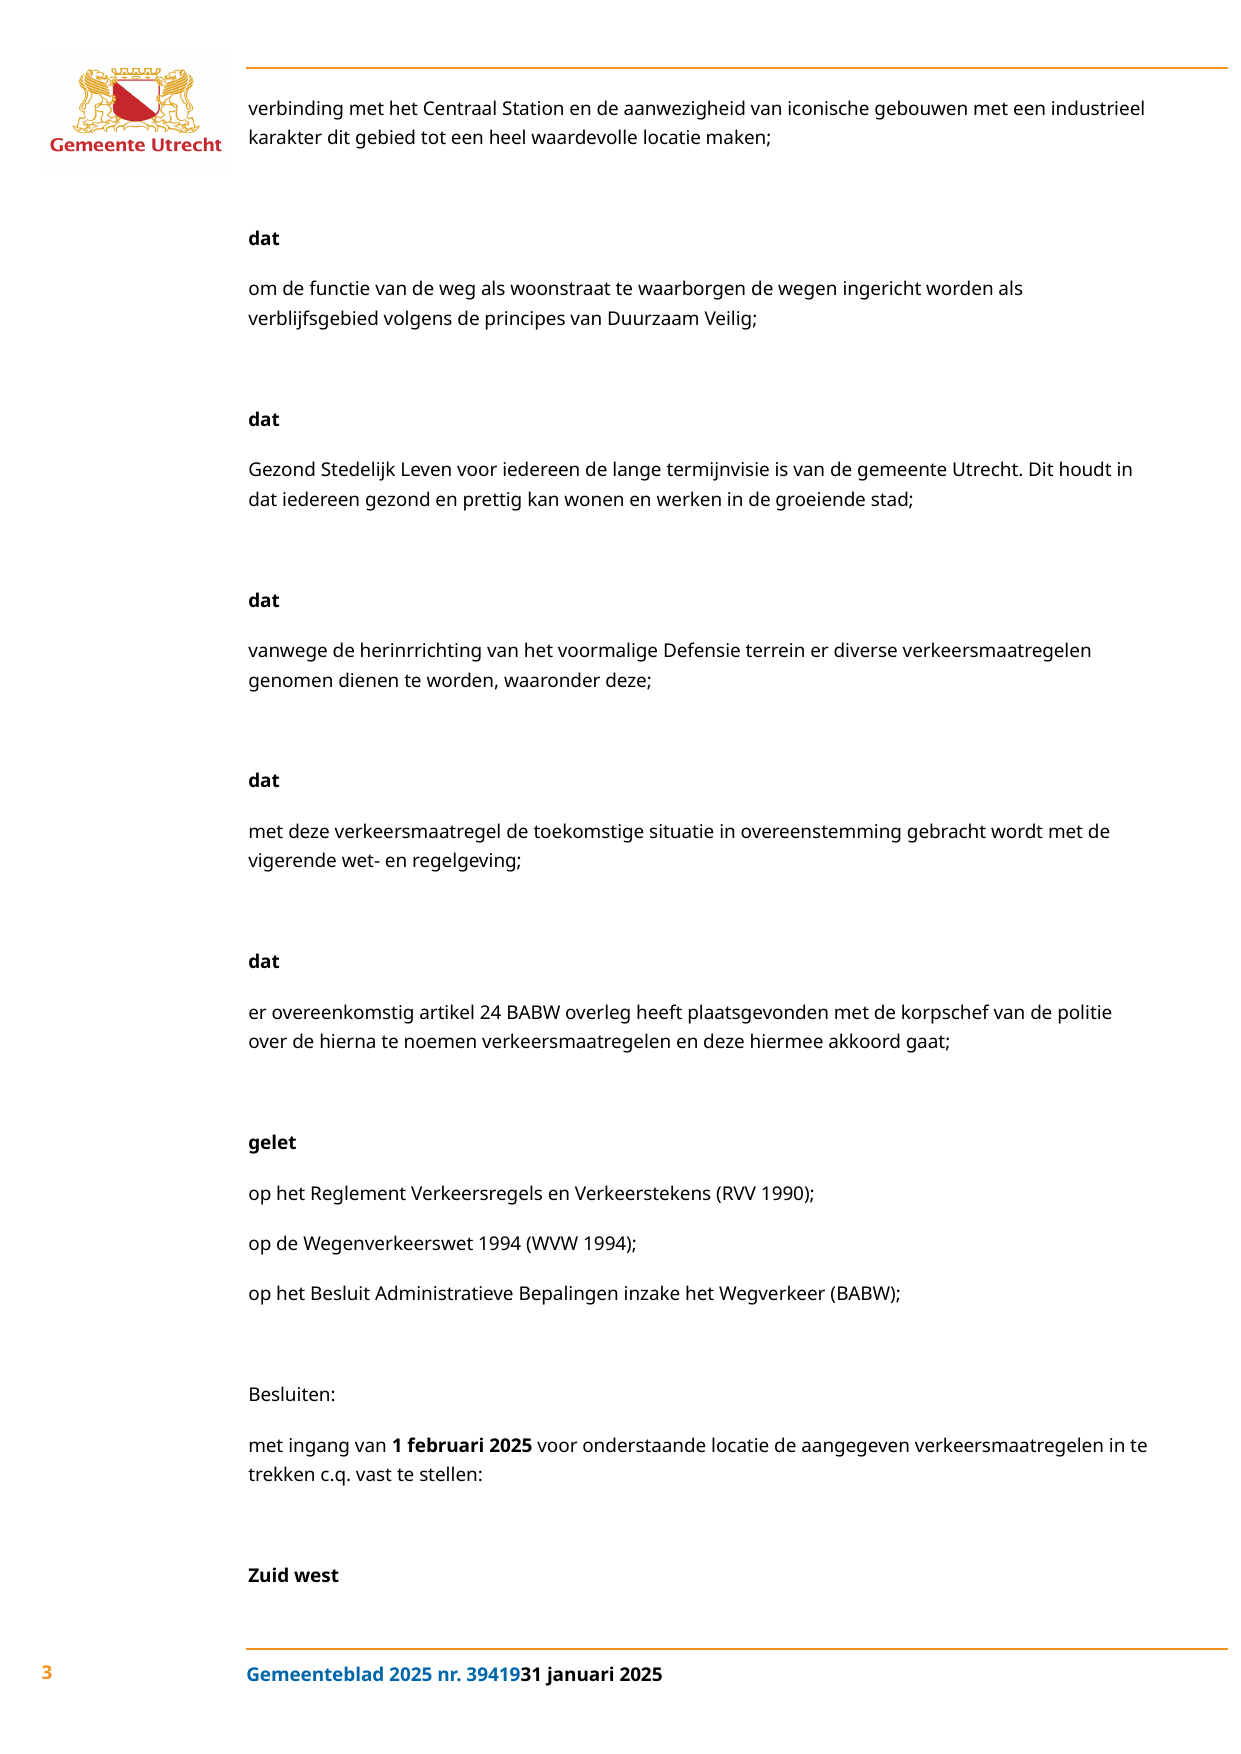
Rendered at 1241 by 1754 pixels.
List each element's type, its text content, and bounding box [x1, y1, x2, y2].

text dat [248, 587, 1152, 613]
text dat [248, 948, 1152, 974]
text Besluiten: [248, 1381, 1152, 1407]
text met ingang van 1 februari 2025 voor onderstaande locatie de aangegeven verkeersmaatregelen in te trekken c.q. vast te stellen: [248, 1432, 1152, 1487]
text op het Reglement Verkeersregels en Verkeerstekens (RVV 1990); [248, 1180, 1152, 1206]
text Gezond Stedelijk Leven voor iedereen de lange termijnvisie is van de gemeente Utrecht. Dit houdt in dat iedereen gezond en prettig kan wonen en werken in de groeiende stad; [248, 456, 1152, 512]
text verbinding met het Centraal Station en de aanwezigheid van iconische gebouwen met een industrieel karakter dit gebied tot een heel waardevolle locatie maken; [248, 95, 1152, 150]
text er overeenkomstig artikel 24 BABW overleg heeft plaatsgevonden met de korpschef van de politie over de hierna te noemen verkeersmaatregelen en deze hiermee akkoord gaat; [248, 999, 1152, 1054]
text op de Wegenverkeerswet 1994 (WVW 1994); [248, 1230, 1152, 1256]
text op het Besluit Administratieve Bepalingen inzake het Wegverkeer (BABW); [248, 1281, 1152, 1306]
text vanwege de herinrrichting van het voormalige Defensie terrein er diverse verkeersmaatregelen genomen dienen te worden, waaronder deze; [248, 637, 1152, 693]
text dat [248, 768, 1152, 793]
picture [41, 47, 231, 172]
text Zuid west [248, 1562, 1152, 1588]
text met deze verkeersmaatregel de toekomstige situatie in overeenstemming gebracht wordt met de vigerende wet- en regelgeving; [248, 818, 1152, 873]
text dat [248, 225, 1152, 251]
text dat [248, 406, 1152, 432]
text gelet [248, 1129, 1152, 1155]
text om de functie van de weg als woonstraat te waarborgen de wegen ingericht worden als verblijfsgebied volgens de principes van Duurzaam Veilig; [248, 276, 1152, 331]
